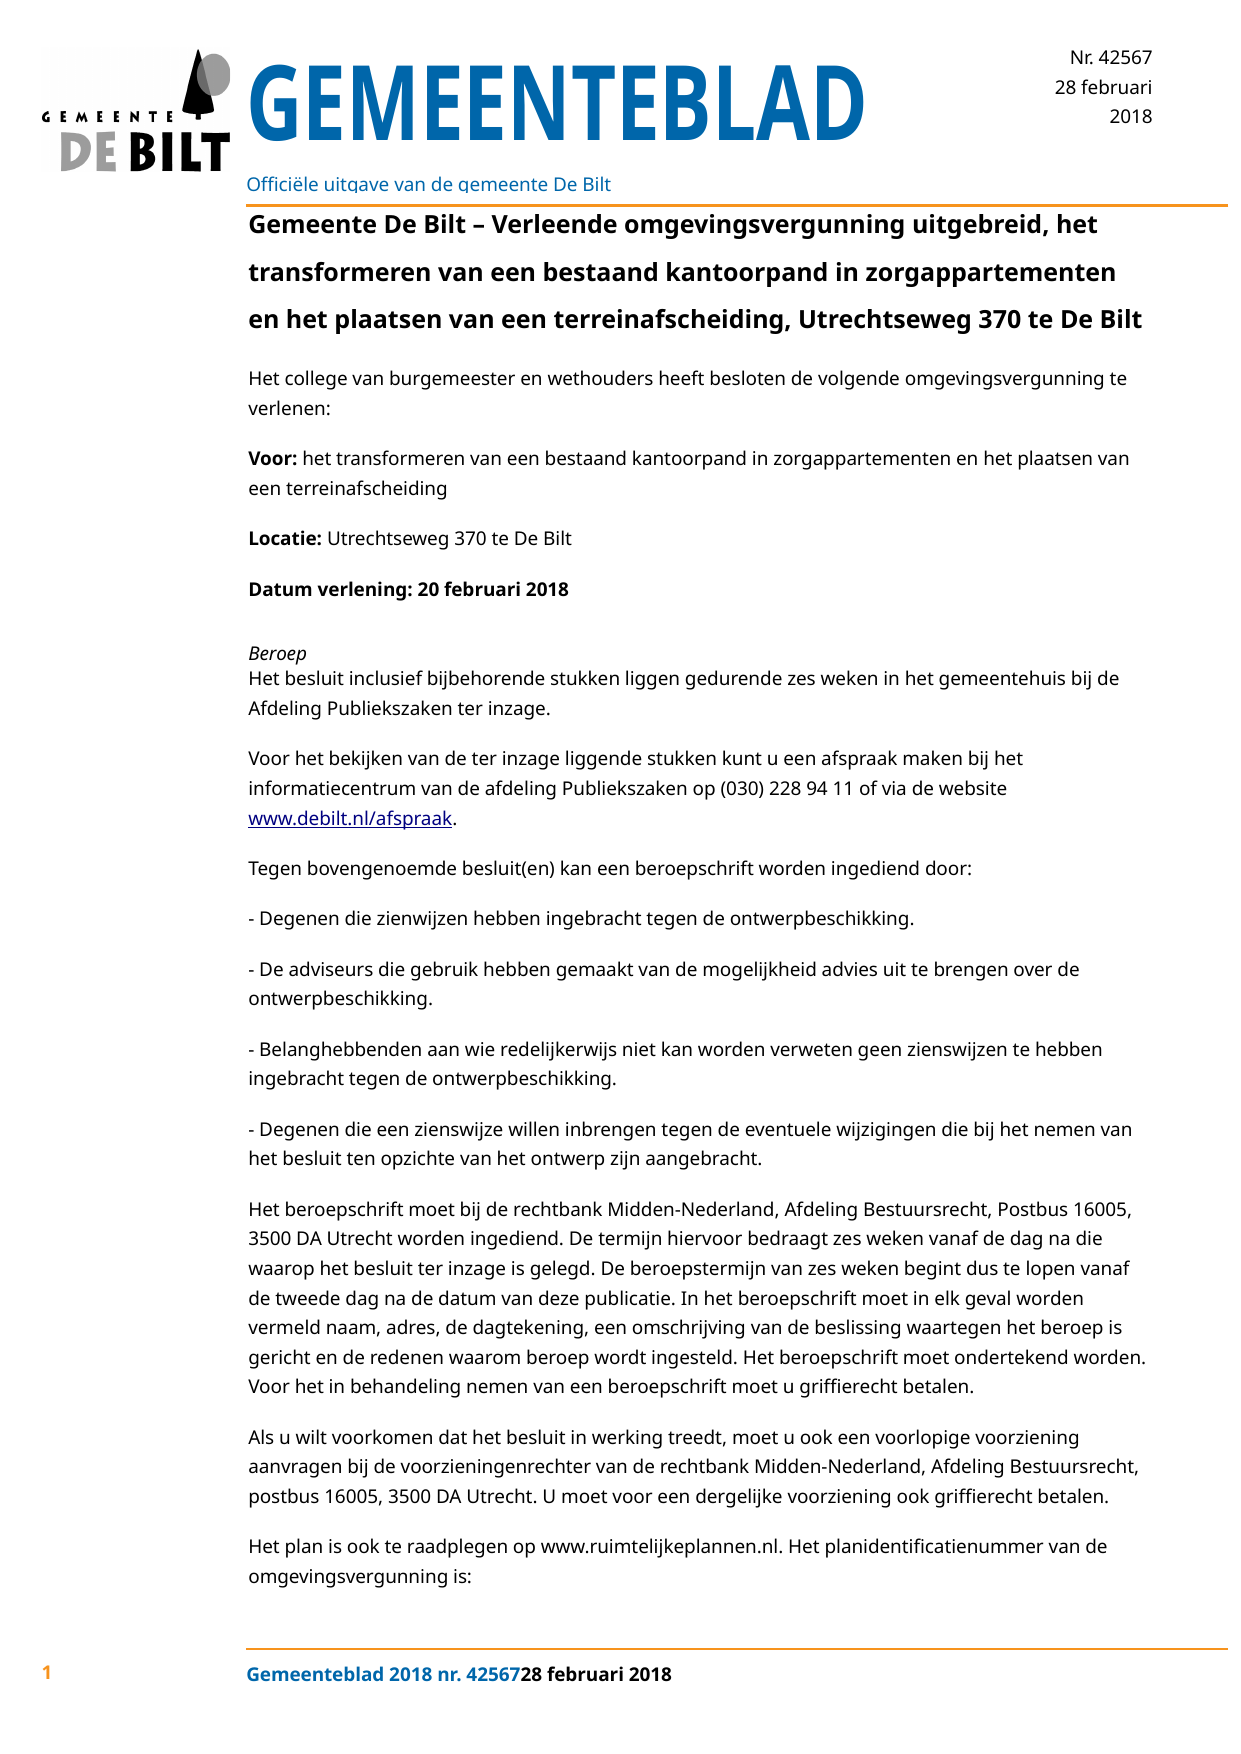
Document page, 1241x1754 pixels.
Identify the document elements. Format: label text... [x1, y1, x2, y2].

text Gemeente De Bilt – Verleende omgevingsvergunning uitgebreid, het transformeren van een bestaand kantoorpand in zorgappartementen en het plaatsen van een terreinafscheiding, Utrechtseweg 370 te De Bilt [248, 207, 1152, 336]
text Het plan is ook te raadplegen op www.ruimtelijkeplannen.nl. Het planidentificatienummer van de omgevingsvergunning is: [248, 1533, 1152, 1589]
text Locatie: Utrechtseweg 370 te De Bilt [248, 526, 1152, 551]
text - De adviseurs die gebruik hebben gemaakt van de mogelijkheid advies uit te brengen over de ontwerpbeschikking. [248, 956, 1152, 1011]
text - Degenen die zienwijzen hebben ingebracht tegen de ontwerpbeschikking. [248, 906, 1152, 931]
text Het besluit inclusief bijbehorende stukken liggen gedurende zes weken in het gemeentehuis bij de Afdeling Publiekszaken ter inzage. [248, 666, 1152, 721]
picture [41, 47, 231, 172]
text Voor het bekijken van de ter inzage liggende stukken kunt u een afspraak maken bij het informatiecentrum van de afdeling Publiekszaken op (030) 228 94 11 of via de website www.debilt.nl/afspraak. [248, 746, 1152, 831]
text Voor: het transformeren van een bestaand kantoorpand in zorgappartementen en het plaatsen van een terreinafscheiding [248, 446, 1152, 501]
text Beroep [248, 640, 1152, 666]
text Tegen bovengenoemde besluit(en) kan een beroepschrift worden ingediend door: [248, 855, 1152, 881]
text Het college van burgemeester en wethouders heeft besloten de volgende omgevingsvergunning te verlenen: [248, 366, 1152, 421]
text Het beroepschrift moet bij de rechtbank Midden-Nederland, Afdeling Bestuursrecht, Postbus 16005, 3500 DA Utrecht worden ingediend. De termijn hiervoor bedraagt zes weken vanaf de dag na die waarop het besluit ter inzage is gelegd. De beroepstermijn van zes weken begint dus te lopen vanaf de tweede dag na de datum van deze publicatie. In het beroepschrift moet in elk geval worden vermeld naam, adres, de dagtekening, een omschrijving van de beslissing waartegen het beroep is gericht en de redenen waarom beroep wordt ingesteld. Het beroepschrift moet ondertekend worden. Voor het in behandeling nemen van een beroepschrift moet u griffierecht betalen. [248, 1196, 1152, 1399]
text Datum verlening: 20 februari 2018 [248, 576, 1152, 602]
text - Belanghebbenden aan wie redelijkerwijs niet kan worden verweten geen zienswijzen te hebben ingebracht tegen de ontwerpbeschikking. [248, 1036, 1152, 1091]
text Als u wilt voorkomen dat het besluit in werking treedt, moet u ook een voorlopige voorziening aanvragen bij de voorzieningenrechter van de rechtbank Midden-Nederland, Afdeling Bestuursrecht, postbus 16005, 3500 DA Utrecht. U moet voor een dergelijke voorziening ook griffierecht betalen. [248, 1424, 1152, 1509]
text - Degenen die een zienswijze willen inbrengen tegen de eventuele wijzigingen die bij het nemen van het besluit ten opzichte van het ontwerp zijn aangebracht. [248, 1116, 1152, 1171]
